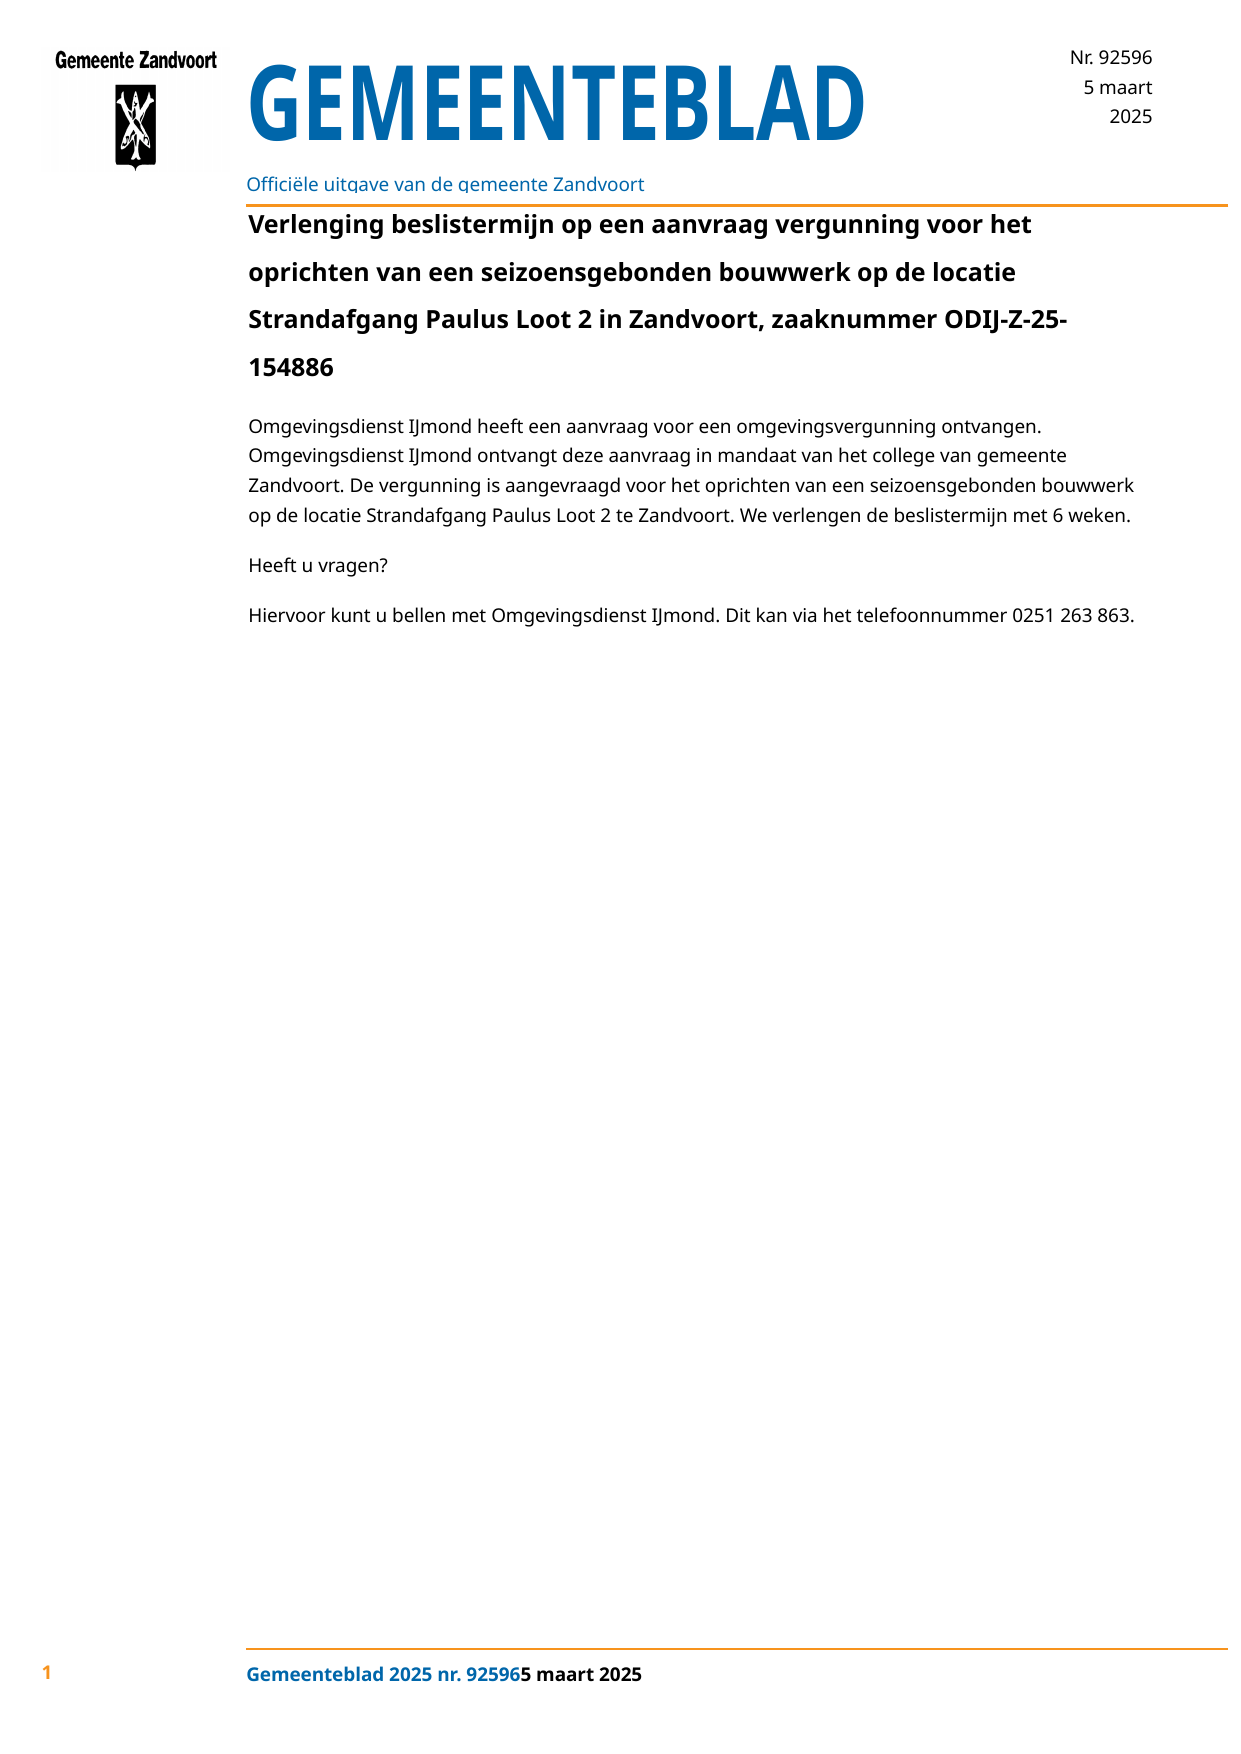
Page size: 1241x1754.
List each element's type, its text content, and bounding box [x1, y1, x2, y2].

text Omgevingsdienst IJmond heeft een aanvraag voor een omgevingsvergunning ontvangen. Omgevingsdienst IJmond ontvangt deze aanvraag in mandaat van het college van gemeente Zandvoort. De vergunning is aangevraagd voor het oprichten van een seizoensgebonden bouwwerk op de locatie Strandafgang Paulus Loot 2 te Zandvoort. We verlengen de beslistermijn met 6 weken. [248, 413, 1152, 528]
text Verlenging beslistermijn op een aanvraag vergunning voor het oprichten van een seizoensgebonden bouwwerk op de locatie Strandafgang Paulus Loot 2 in Zandvoort, zaaknummer ODIJ-Z-25-154886 [248, 207, 1152, 384]
picture [41, 47, 231, 172]
text Heeft u vragen? [248, 552, 1152, 578]
text Hiervoor kunt u bellen met Omgevingsdienst IJmond. Dit kan via het telefoonnummer 0251 263 863. [248, 603, 1152, 628]
